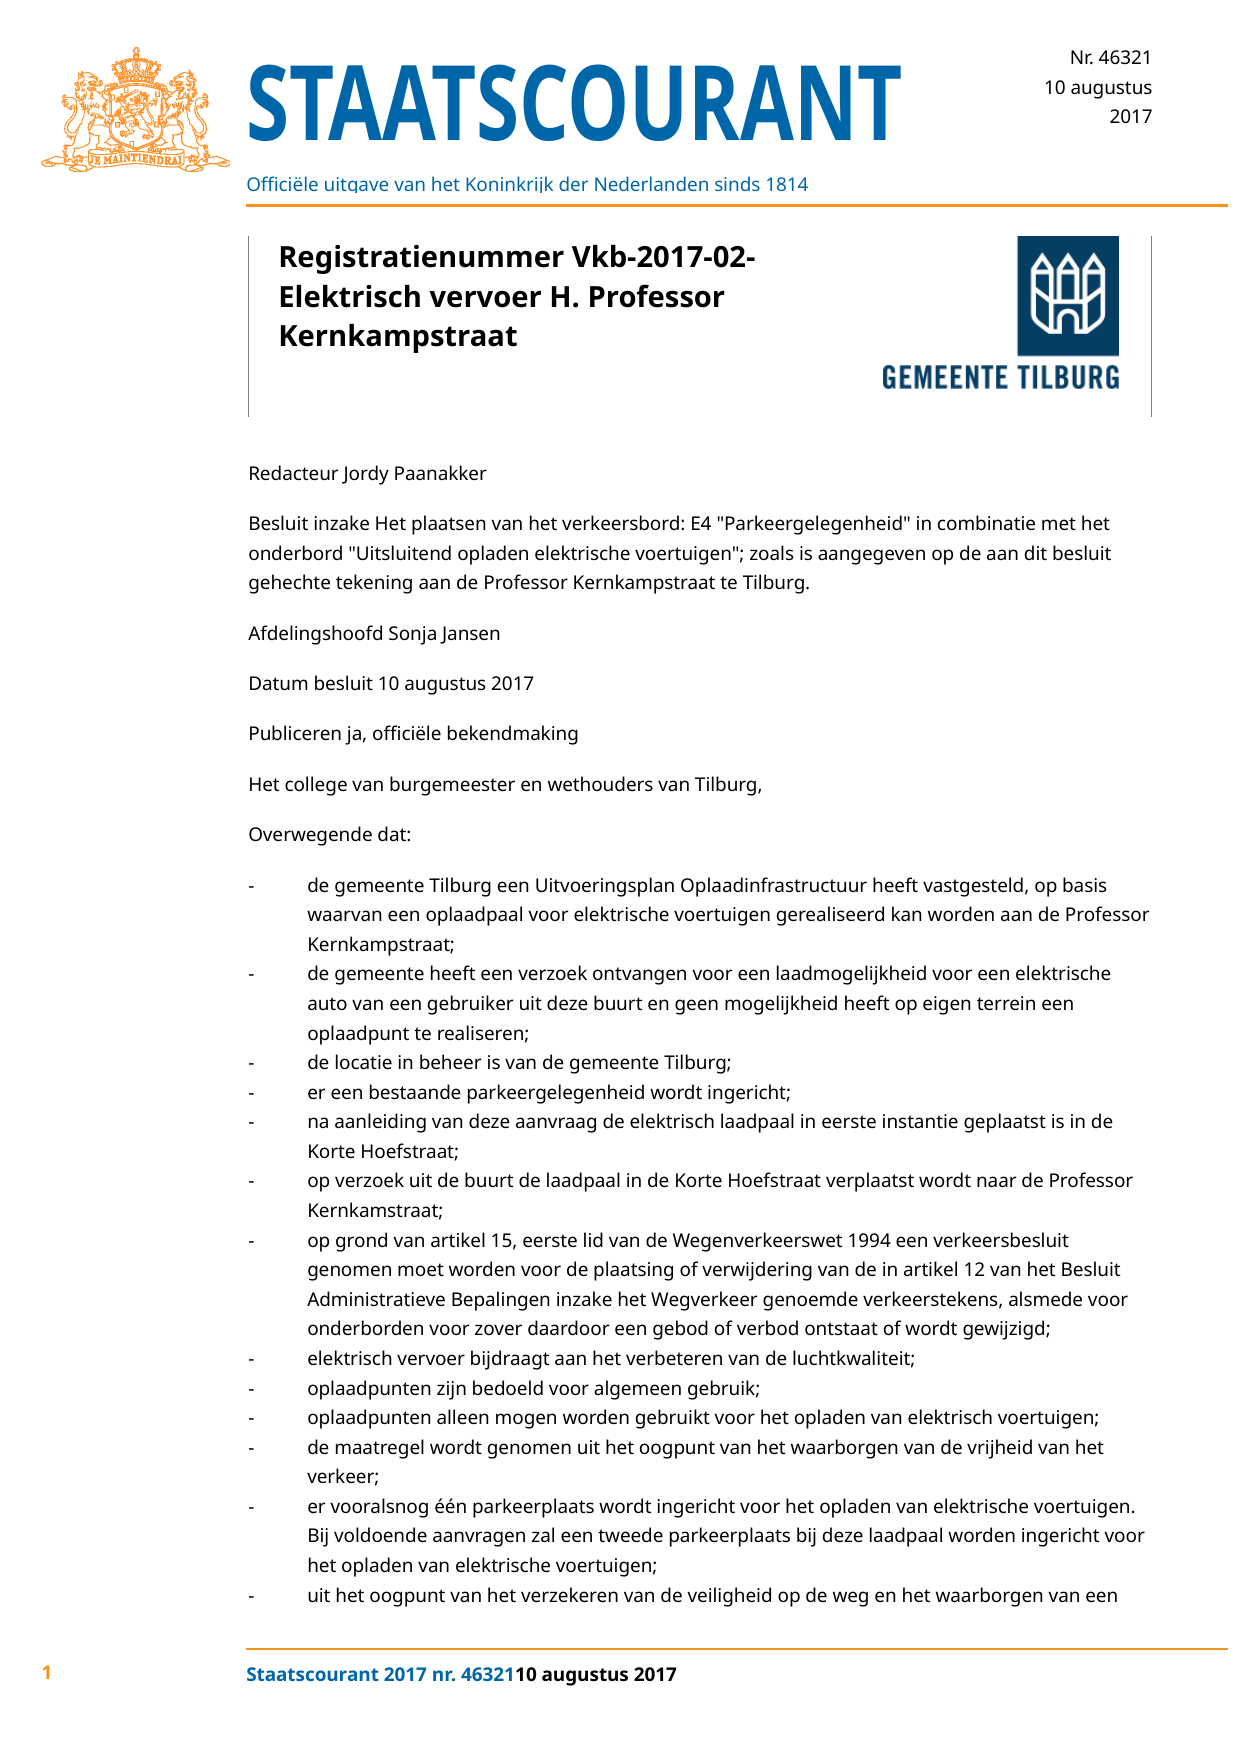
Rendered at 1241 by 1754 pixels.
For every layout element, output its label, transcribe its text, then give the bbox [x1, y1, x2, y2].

text Datum besluit 10 augustus 2017 [248, 670, 1152, 696]
picture [41, 47, 231, 172]
table_header [850, 236, 1151, 417]
list oplaadpunten zijn bedoeld voor algemeen gebruik; [248, 1375, 1152, 1401]
text Publiceren ja, officiële bekendmaking [248, 721, 1152, 746]
text Het college van burgemeester en wethouders van Tilburg, [248, 771, 1152, 797]
picture [882, 236, 1119, 391]
list op verzoek uit de buurt de laadpaal in de Korte Hoefstraat verplaatst wordt naar de Professor Kernkamstraat; [248, 1168, 1152, 1223]
list de gemeente heeft een verzoek ontvangen voor een laadmogelijkheid voor een elektrische auto van een gebruiker uit deze buurt en geen mogelijkheid heeft op eigen terrein een oplaadpunt te realiseren; [248, 961, 1152, 1046]
text Redacteur Jordy Paanakker [248, 460, 1152, 486]
text Overwegende dat: [248, 821, 1152, 847]
list op grond van artikel 15, eerste lid van de Wegenverkeerswet 1994 een verkeersbesluit genomen moet worden voor de plaatsing of verwijdering van de in artikel 12 van het Besluit Administratieve Bepalingen inzake het Wegverkeer genoemde verkeerstekens, alsmede voor onderborden voor zover daardoor een gebod of verbod ontstaat of wordt gewijzigd; [248, 1227, 1152, 1341]
table_header Registratienummer Vkb-2017-02-Elektrisch vervoer H. Professor Kernkampstraat [249, 236, 850, 417]
list elektrisch vervoer bijdraagt aan het verbeteren van de luchtkwaliteit; [248, 1345, 1152, 1371]
list er een bestaande parkeergelegenheid wordt ingericht; [248, 1079, 1152, 1105]
list uit het oogpunt van het verzekeren van de veiligheid op de weg en het waarborgen van een [248, 1582, 1152, 1608]
list de locatie in beheer is van de gemeente Tilburg; [248, 1049, 1152, 1075]
list de gemeente Tilburg een Uitvoeringsplan Oplaadinfrastructuur heeft vastgesteld, op basis waarvan een oplaadpaal voor elektrische voertuigen gerealiseerd kan worden aan de Professor Kernkampstraat; [248, 872, 1152, 957]
list oplaadpunten alleen mogen worden gebruikt voor het opladen van elektrisch voertuigen; [248, 1404, 1152, 1430]
text Afdelingshoofd Sonja Jansen [248, 620, 1152, 646]
list na aanleiding van deze aanvraag de elektrisch laadpaal in eerste instantie geplaatst is in de Korte Hoefstraat; [248, 1108, 1152, 1164]
text Besluit inzake Het plaatsen van het verkeersbord: E4 "Parkeergelegenheid" in combinatie met het onderbord "Uitsluitend opladen elektrische voertuigen"; zoals is aangegeven op de aan dit besluit gehechte tekening aan de Professor Kernkampstraat te Tilburg. [248, 510, 1152, 595]
list er vooralsnog één parkeerplaats wordt ingericht voor het opladen van elektrische voertuigen. Bij voldoende aanvragen zal een tweede parkeerplaats bij deze laadpaal worden ingericht voor het opladen van elektrische voertuigen; [248, 1493, 1152, 1578]
list de maatregel wordt genomen uit het oogpunt van het waarborgen van de vrijheid van het verkeer; [248, 1434, 1152, 1489]
